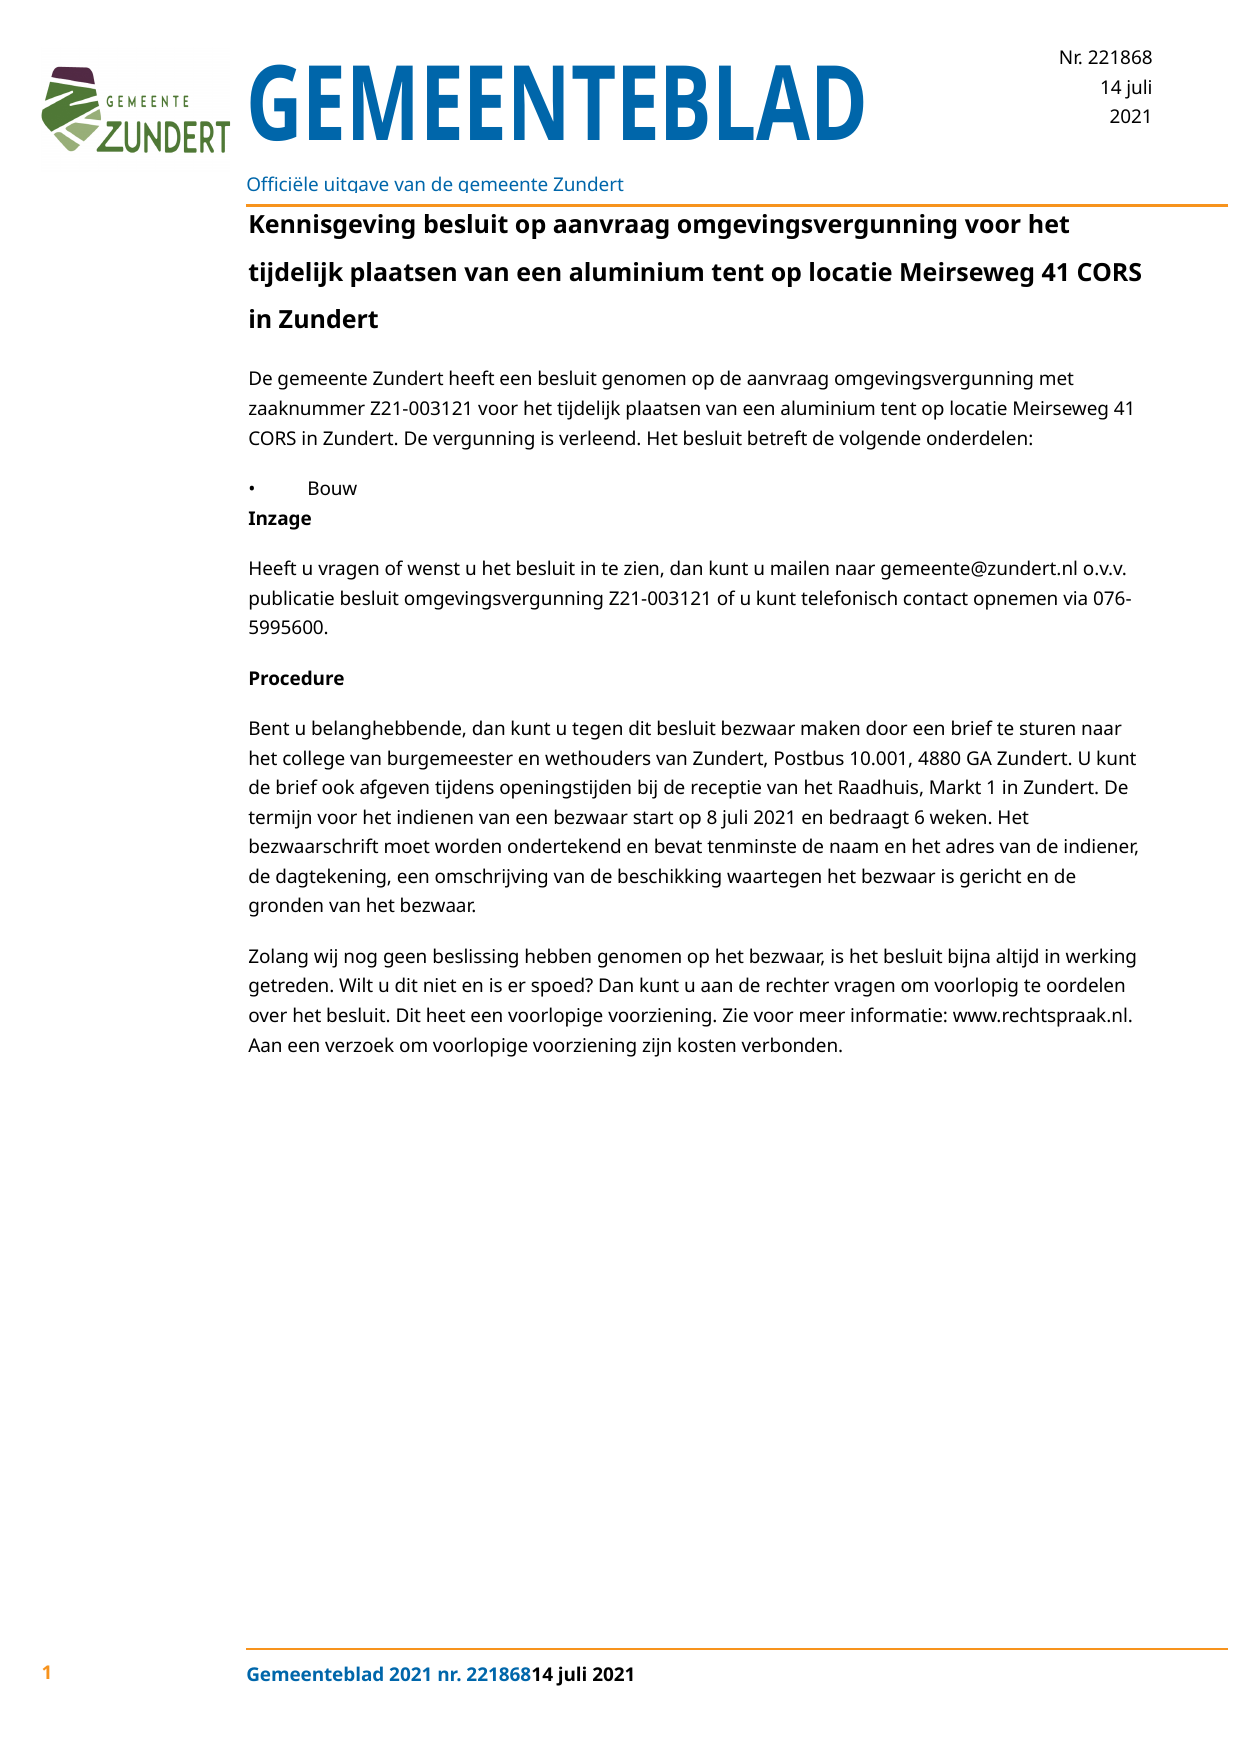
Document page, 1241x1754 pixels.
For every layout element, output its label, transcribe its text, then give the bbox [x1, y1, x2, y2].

text Procedure [248, 665, 1152, 690]
text Inzage [248, 505, 1152, 530]
text Zolang wij nog geen beslissing hebben genomen op het bezwaar, is het besluit bijna altijd in werking getreden. Wilt u dit niet en is er spoed? Dan kunt u aan de rechter vragen om voorlopig te oordelen over het besluit. Dit heet een voorlopige voorziening. Zie voor meer informatie: www.rechtspraak.nl. Aan een verzoek om voorlopige voorziening zijn kosten verbonden. [248, 943, 1152, 1057]
text Bent u belanghebbende, dan kunt u tegen dit besluit bezwaar maken door een brief te sturen naar het college van burgemeester en wethouders van Zundert, Postbus 10.001, 4880 GA Zundert. U kunt de brief ook afgeven tijdens openingstijden bij de receptie van het Raadhuis, Markt 1 in Zundert. De termijn voor het indienen van een bezwaar start op 8 juli 2021 en bedraagt 6 weken. Het bezwaarschrift moet worden ondertekend en bevat tenminste de naam en het adres van de indiener, de dagtekening, een omschrijving van de beschikking waartegen het bezwaar is gericht en de gronden van het bezwaar. [248, 715, 1152, 918]
text Heeft u vragen of wenst u het besluit in te zien, dan kunt u mailen naar gemeente@zundert.nl o.v.v. publicatie besluit omgevingsvergunning Z21-003121 of u kunt telefonisch contact opnemen via 076-5995600. [248, 555, 1152, 640]
picture [41, 47, 231, 172]
text De gemeente Zundert heeft een besluit genomen op de aanvraag omgevingsvergunning met zaaknummer Z21-003121 voor het tijdelijk plaatsen van een aluminium tent op locatie Meirseweg 41 CORS in Zundert. De vergunning is verleend. Het besluit betreft de volgende onderdelen: [248, 366, 1152, 450]
list Bouw [248, 475, 1152, 501]
text Kennisgeving besluit op aanvraag omgevingsvergunning voor het tijdelijk plaatsen van een aluminium tent op locatie Meirseweg 41 CORS in Zundert [248, 207, 1152, 336]
